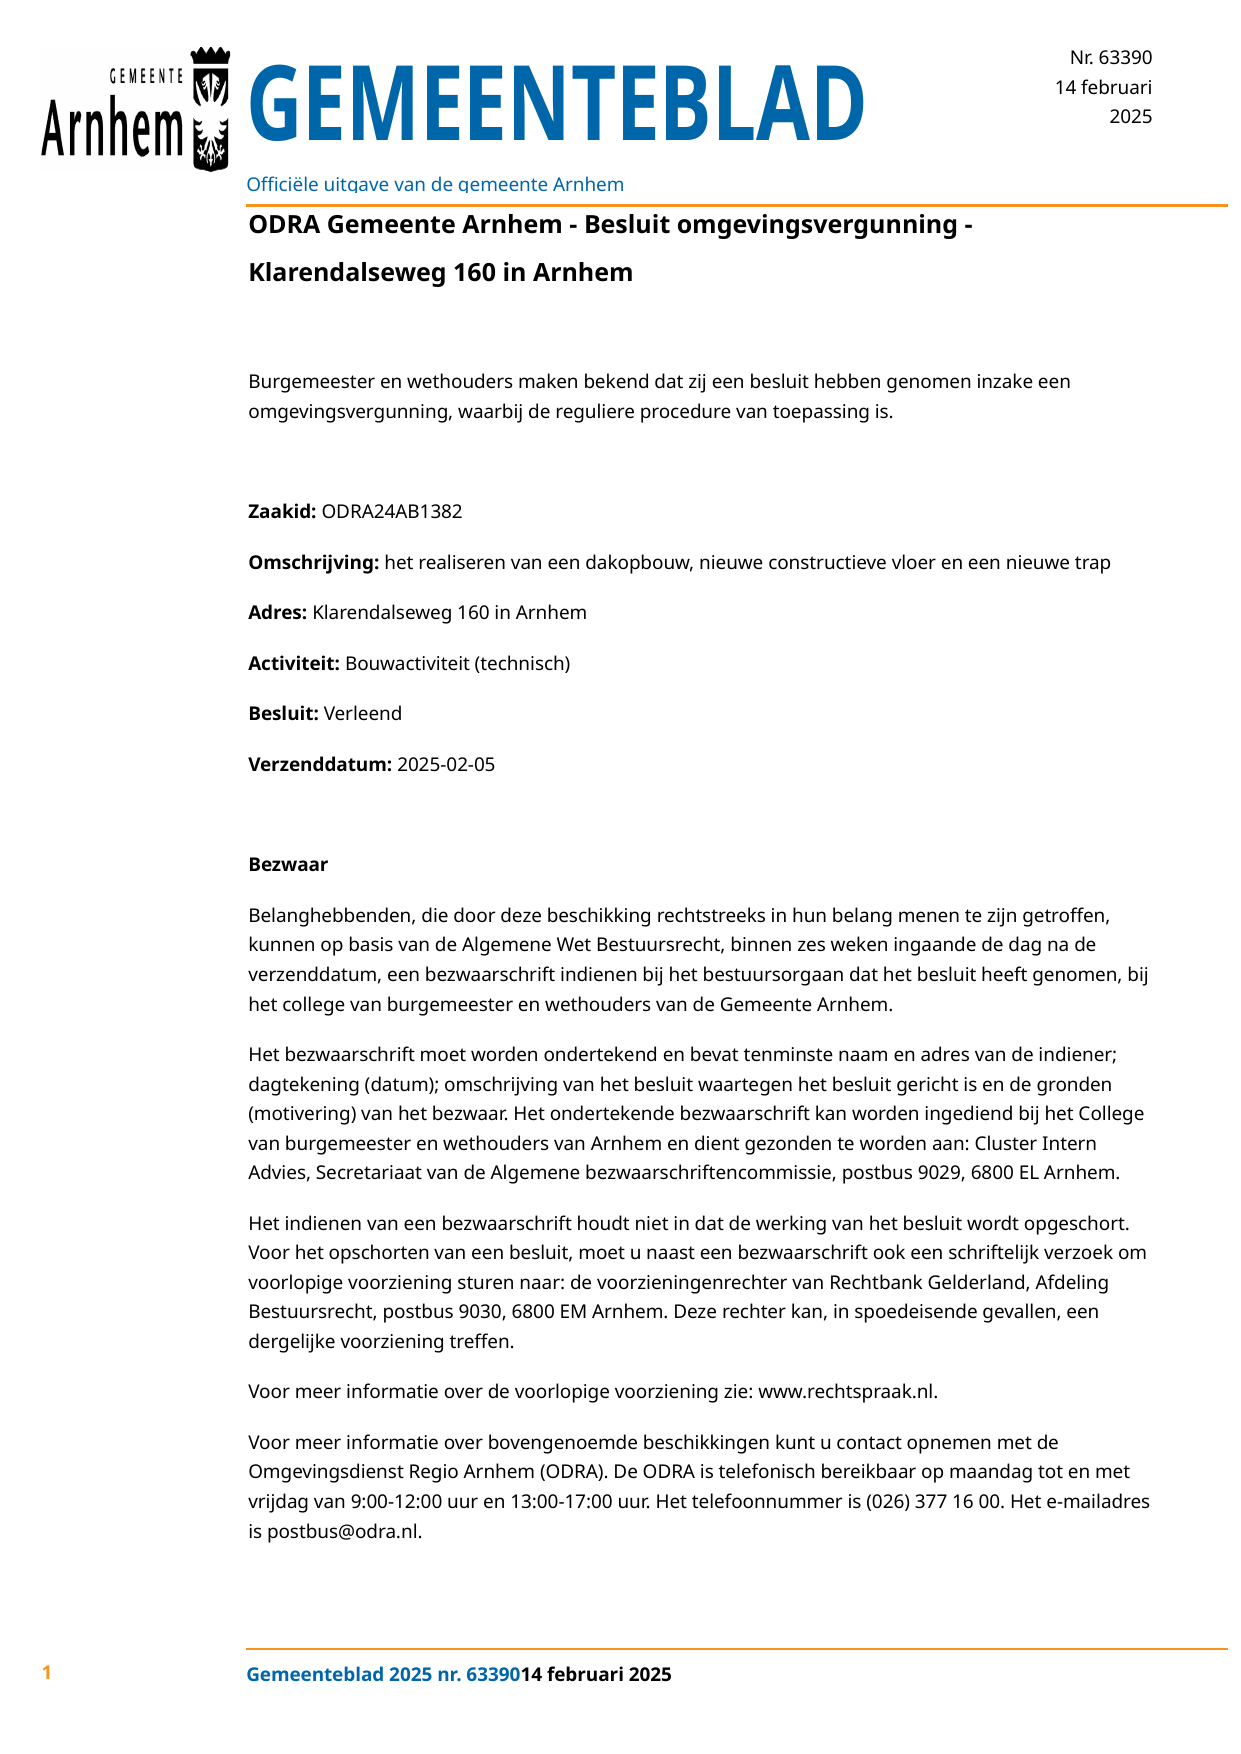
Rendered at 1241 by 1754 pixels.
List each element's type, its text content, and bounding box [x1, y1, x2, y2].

text Bezwaar [248, 852, 1152, 877]
text Zaakid: ODRA24AB1382 [248, 499, 1152, 524]
text Voor meer informatie over bovengenoemde beschikkingen kunt u contact opnemen met de Omgevingsdienst Regio Arnhem (ODRA). De ODRA is telefonisch bereikbaar op maandag tot en met vrijdag van 9:00-12:00 uur en 13:00-17:00 uur. Het telefoonnummer is (026) 377 16 00. Het e-mailadres is postbus@odra.nl. [248, 1429, 1152, 1544]
text ODRA Gemeente Arnhem - Besluit omgevingsvergunning - Klarendalseweg 160 in Arnhem [248, 207, 1152, 288]
text Activiteit: Bouwactiviteit (technisch) [248, 650, 1152, 676]
text Belanghebbenden, die door deze beschikking rechtstreeks in hun belang menen te zijn getroffen, kunnen op basis van de Algemene Wet Bestuursrecht, binnen zes weken ingaande de dag na de verzenddatum, een bezwaarschrift indienen bij het bestuursorgaan dat het besluit heeft genomen, bij het college van burgemeester en wethouders van de Gemeente Arnhem. [248, 902, 1152, 1017]
text Voor meer informatie over de voorlopige voorziening zie: www.rechtspraak.nl. [248, 1379, 1152, 1404]
text Omschrijving: het realiseren van een dakopbouw, nieuwe constructieve vloer en een nieuwe trap [248, 549, 1152, 575]
text Verzenddatum: 2025-02-05 [248, 751, 1152, 777]
text Het indienen van een bezwaarschrift houdt niet in dat de werking van het besluit wordt opgeschort. Voor het opschorten van een besluit, moet u naast een bezwaarschrift ook een schriftelijk verzoek om voorlopige voorziening sturen naar: de voorzieningenrechter van Rechtbank Gelderland, Afdeling Bestuursrecht, postbus 9030, 6800 EM Arnhem. Deze rechter kan, in spoedeisende gevallen, een dergelijke voorziening treffen. [248, 1210, 1152, 1354]
picture [41, 47, 231, 172]
text Burgemeester en wethouders maken bekend dat zij een besluit hebben genomen inzake een omgevingsvergunning, waarbij de reguliere procedure van toepassing is. [248, 368, 1152, 424]
text Besluit: Verleend [248, 700, 1152, 726]
text Adres: Klarendalseweg 160 in Arnhem [248, 599, 1152, 625]
text Het bezwaarschrift moet worden ondertekend en bevat tenminste naam en adres van de indiener; dagtekening (datum); omschrijving van het besluit waartegen het besluit gericht is en de gronden (motivering) van het bezwaar. Het ondertekende bezwaarschrift kan worden ingediend bij het College van burgemeester en wethouders van Arnhem en dient gezonden te worden aan: Cluster Intern Advies, Secretariaat van de Algemene bezwaarschriftencommissie, postbus 9029, 6800 EL Arnhem. [248, 1041, 1152, 1185]
